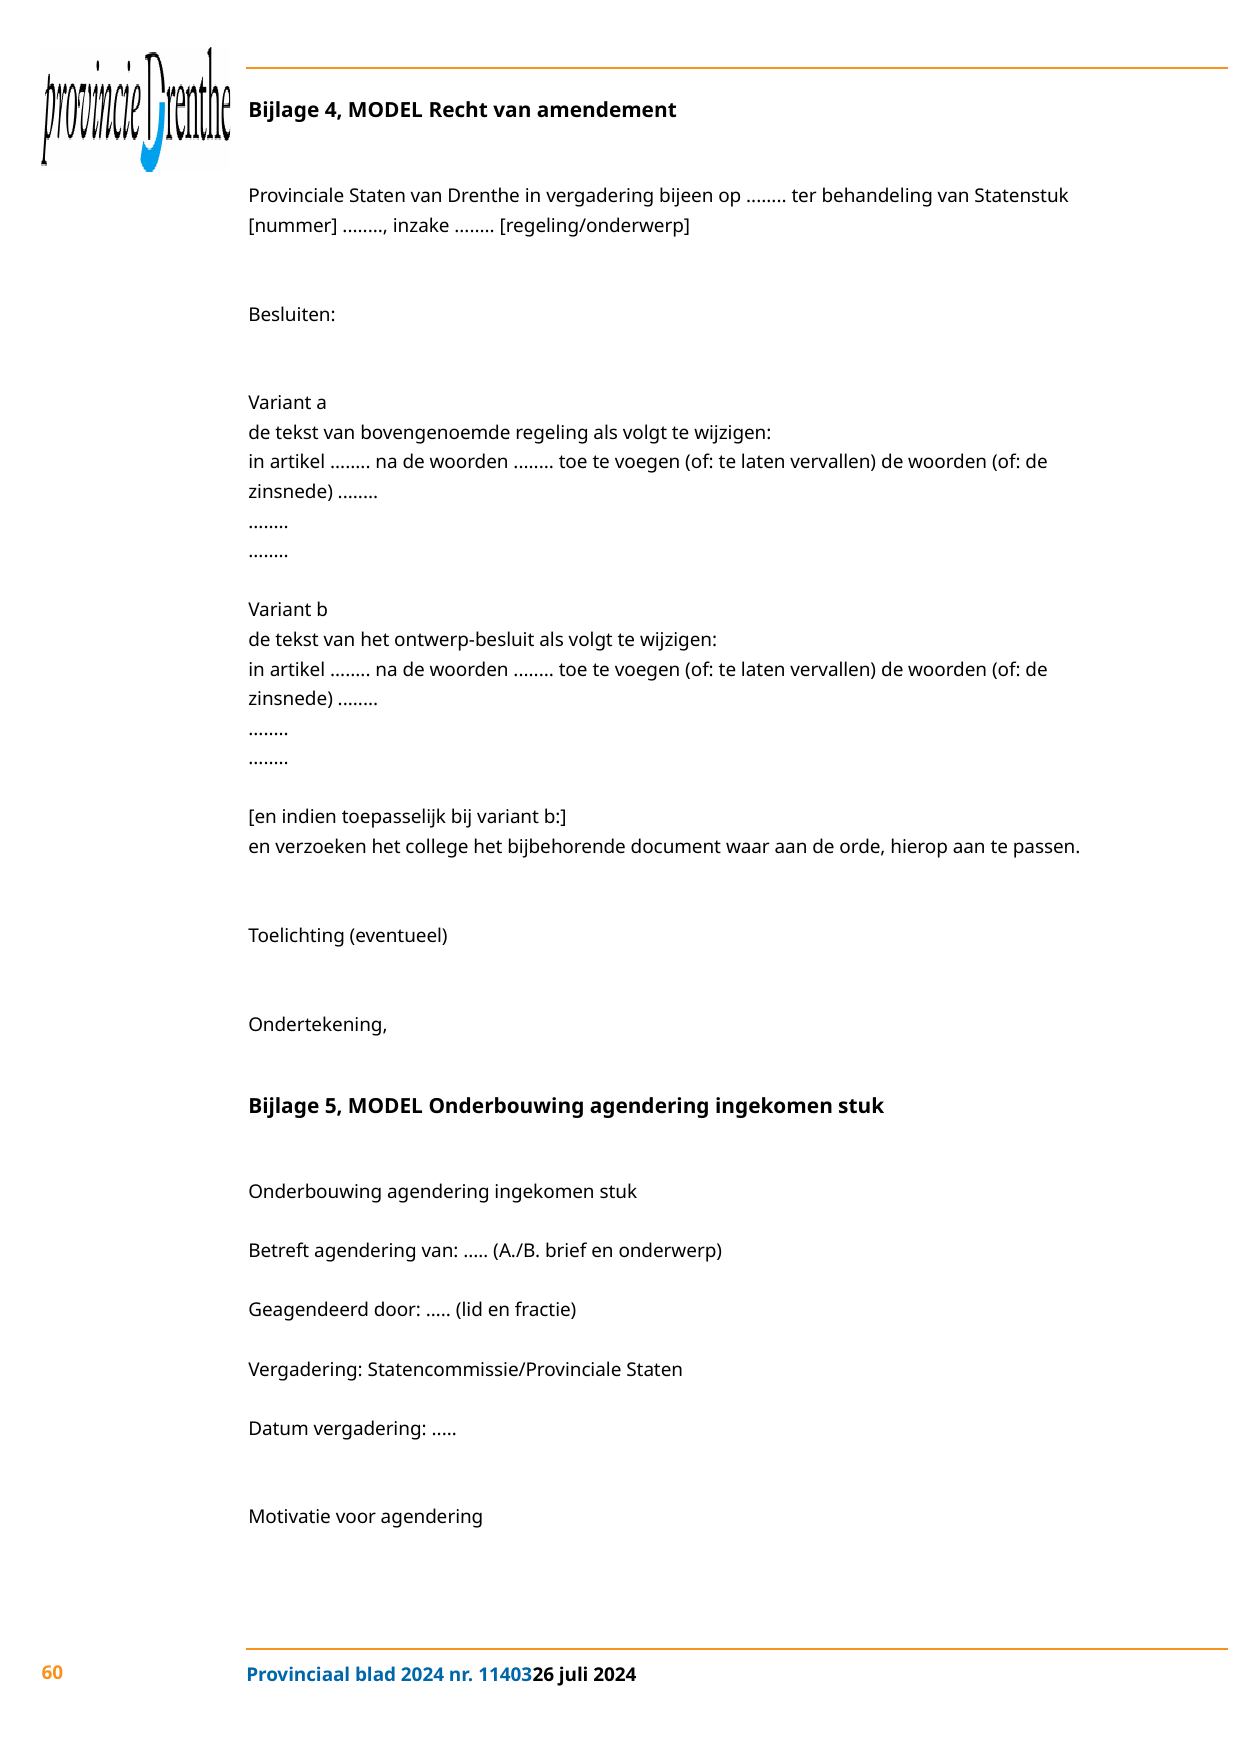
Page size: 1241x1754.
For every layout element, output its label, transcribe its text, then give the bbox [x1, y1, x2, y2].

text Bijlage 4, MODEL Recht van amendement [248, 95, 1152, 123]
text Variant a [248, 389, 1152, 415]
text en verzoeken het college het bijbehorende document waar aan de orde, hierop aan te passen. [248, 833, 1152, 859]
text ........ [248, 508, 1152, 533]
text ........ [248, 715, 1152, 741]
text in artikel ........ na de woorden ........ toe te voegen (of: te laten vervallen) de woorden (of: de zinsnede) ........ [248, 449, 1152, 504]
text Ondertekening, [248, 1011, 1152, 1036]
text Onderbouwing agendering ingekomen stuk [248, 1178, 1152, 1204]
text Datum vergadering: ..… [248, 1415, 1152, 1441]
text Geagendeerd door: ….. (lid en fractie) [248, 1297, 1152, 1322]
text Besluiten: [248, 301, 1152, 326]
text Variant b [248, 597, 1152, 622]
text Motivatie voor agendering [248, 1504, 1152, 1529]
text Provinciale Staten van Drenthe in vergadering bijeen op ........ ter behandeling van Statenstuk [nummer] ........, inzake ........ [regeling/onderwerp] [248, 182, 1152, 238]
picture [41, 47, 231, 172]
text in artikel ........ na de woorden ........ toe te voegen (of: te laten vervallen) de woorden (of: de zinsnede) ........ [248, 656, 1152, 711]
text ........ [248, 537, 1152, 563]
text Vergadering: Statencommissie/Provinciale Staten [248, 1356, 1152, 1382]
text de tekst van bovengenoemde regeling als volgt te wijzigen: [248, 419, 1152, 445]
text de tekst van het ontwerp-besluit als volgt te wijzigen: [248, 626, 1152, 652]
text Bijlage 5, MODEL Onderbouwing agendering ingekomen stuk [248, 1091, 1152, 1119]
text Betreft agendering van: ..… (A./B. brief en onderwerp) [248, 1237, 1152, 1263]
text [en indien toepasselijk bij variant b:] [248, 804, 1152, 829]
text Toelichting (eventueel) [248, 922, 1152, 948]
text ........ [248, 744, 1152, 770]
